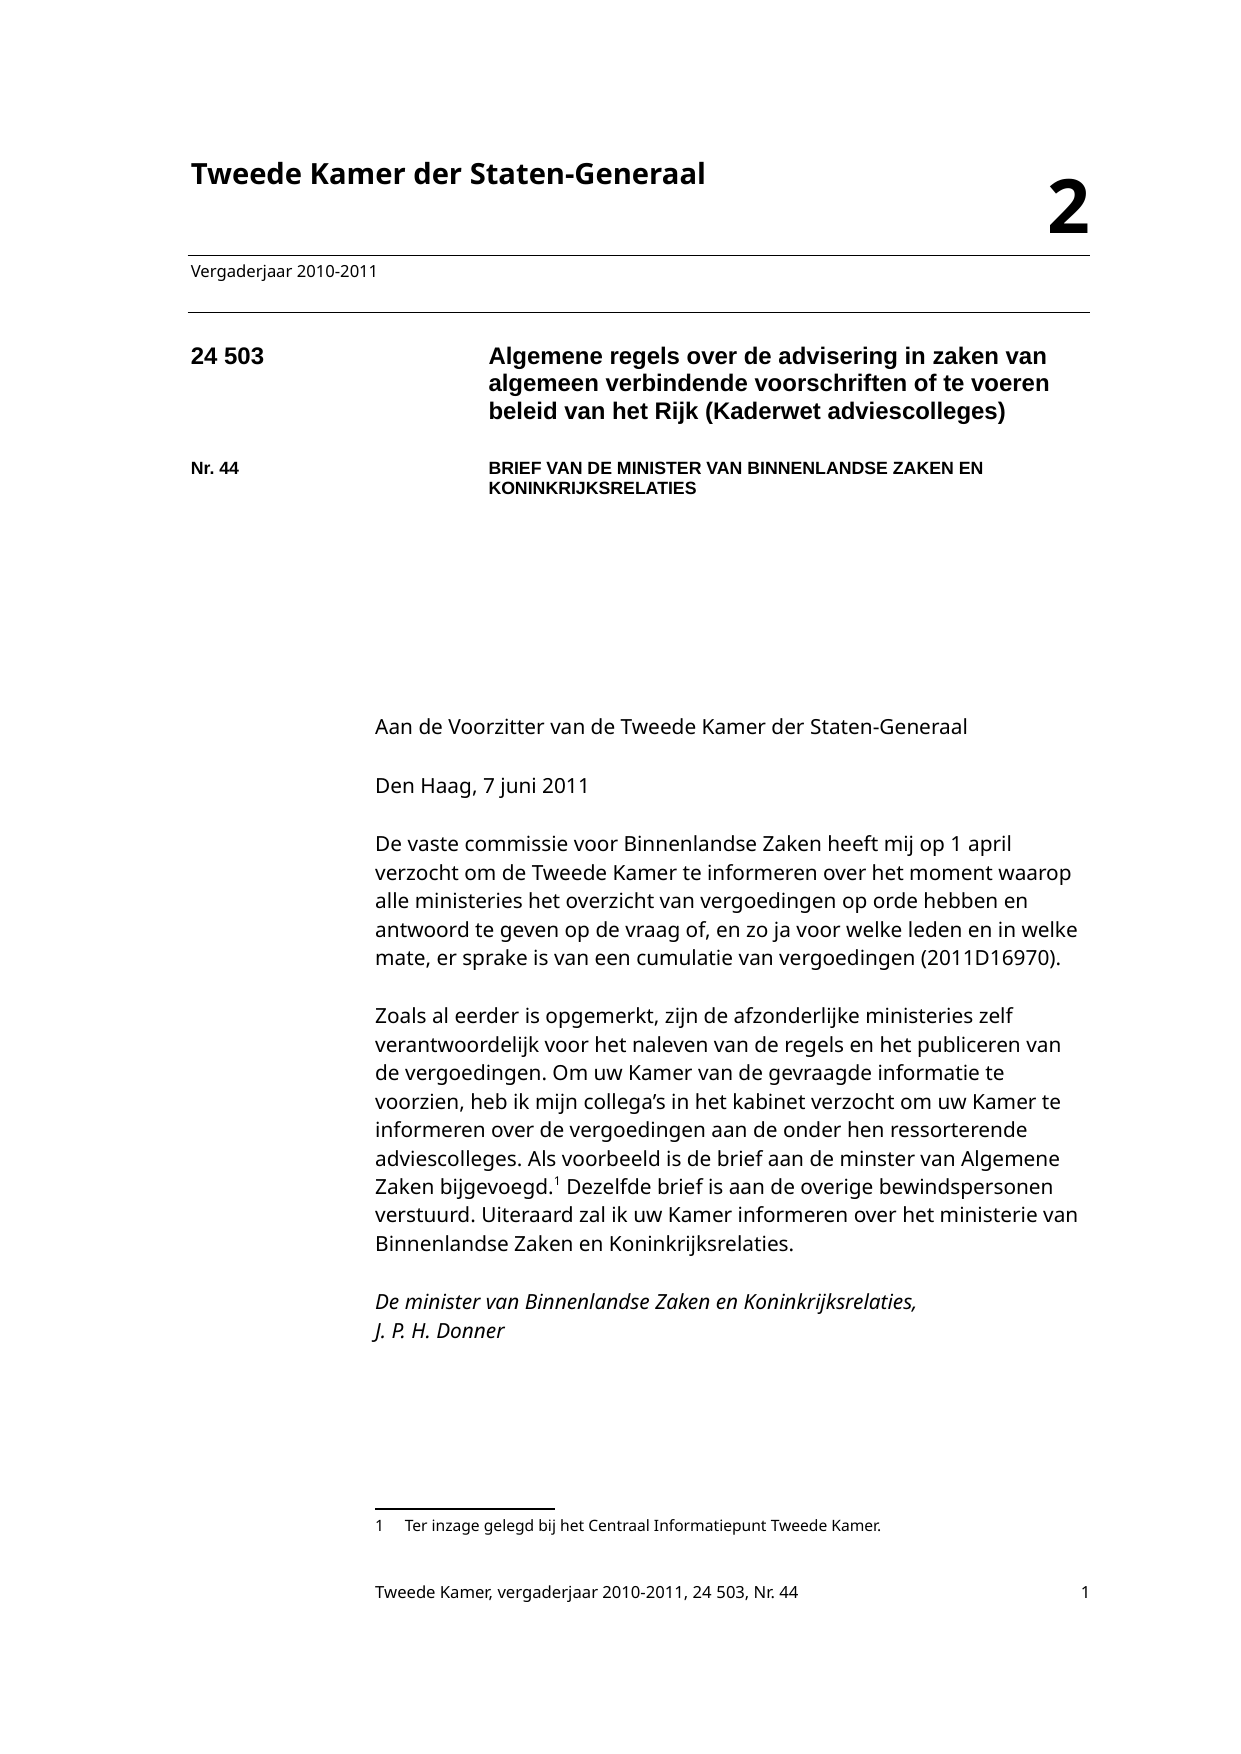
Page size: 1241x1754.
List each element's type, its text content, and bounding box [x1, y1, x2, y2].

table_cell [485, 313, 1090, 339]
table_cell [188, 313, 485, 339]
text Zoals al eerder is opgemerkt, zijn de afzonderlijke ministeries zelf verantwoordelijk voor het naleven van de regels en het publiceren van de vergoedingen. Om uw Kamer van de gevraagde informatie te voorzien, heb ik mijn collega’s in het kabinet verzocht om uw Kamer te informeren over de vergoedingen aan de onder hen ressorterende adviescolleges. Als voorbeeld is de brief aan de minster van Algemene Zaken bijgevoegd. Dezelfde brief is aan de overige bewindspersonen verstuurd. Uiteraard zal ik uw Kamer informeren over het ministerie van Binnenlandse Zaken en Koninkrijksrelaties. [375, 1002, 1090, 1257]
text De vaste commissie voor Binnenlandse Zaken heeft mij op 1 april verzocht om de Tweede Kamer te informeren over het moment waarop alle ministeries het overzicht van vergoedingen op orde hebben en antwoord te geven op de vraag of, en zo ja voor welke leden en in welke mate, er sprake is van een cumulatie van vergoedingen (2011D16970). [375, 829, 1090, 972]
table_cell [485, 256, 1090, 312]
table_cell Nr. 44 [188, 455, 485, 594]
text Aan de Voorzitter van de Tweede Kamer der Staten-Generaal [375, 712, 1090, 741]
table_header 2 [910, 150, 1090, 255]
table_cell 24 503 [188, 339, 485, 454]
table_header Tweede Kamer der Staten-Generaal [188, 150, 909, 255]
text De minister van Binnenlandse Zaken en Koninkrijksrelaties, [375, 1287, 1090, 1316]
table_cell Vergaderjaar 2010-2011 [188, 256, 485, 312]
text Den Haag, 7 juni 2011 [375, 771, 1090, 799]
text J. P. H. Donner [375, 1316, 1090, 1344]
text Ter inzage gelegd bij het Centraal Informatiepunt Tweede Kamer. [375, 1508, 1090, 1536]
table_cell BRIEF VAN DE MINISTER VAN BINNENLANDSE ZAKEN EN KONINKRIJKSRELATIES [485, 455, 1090, 594]
table_cell Algemene regels over de advisering in zaken van algemeen verbindende voorschriften of te voeren beleid van het Rijk (Kaderwet adviescolleges) [485, 339, 1090, 454]
